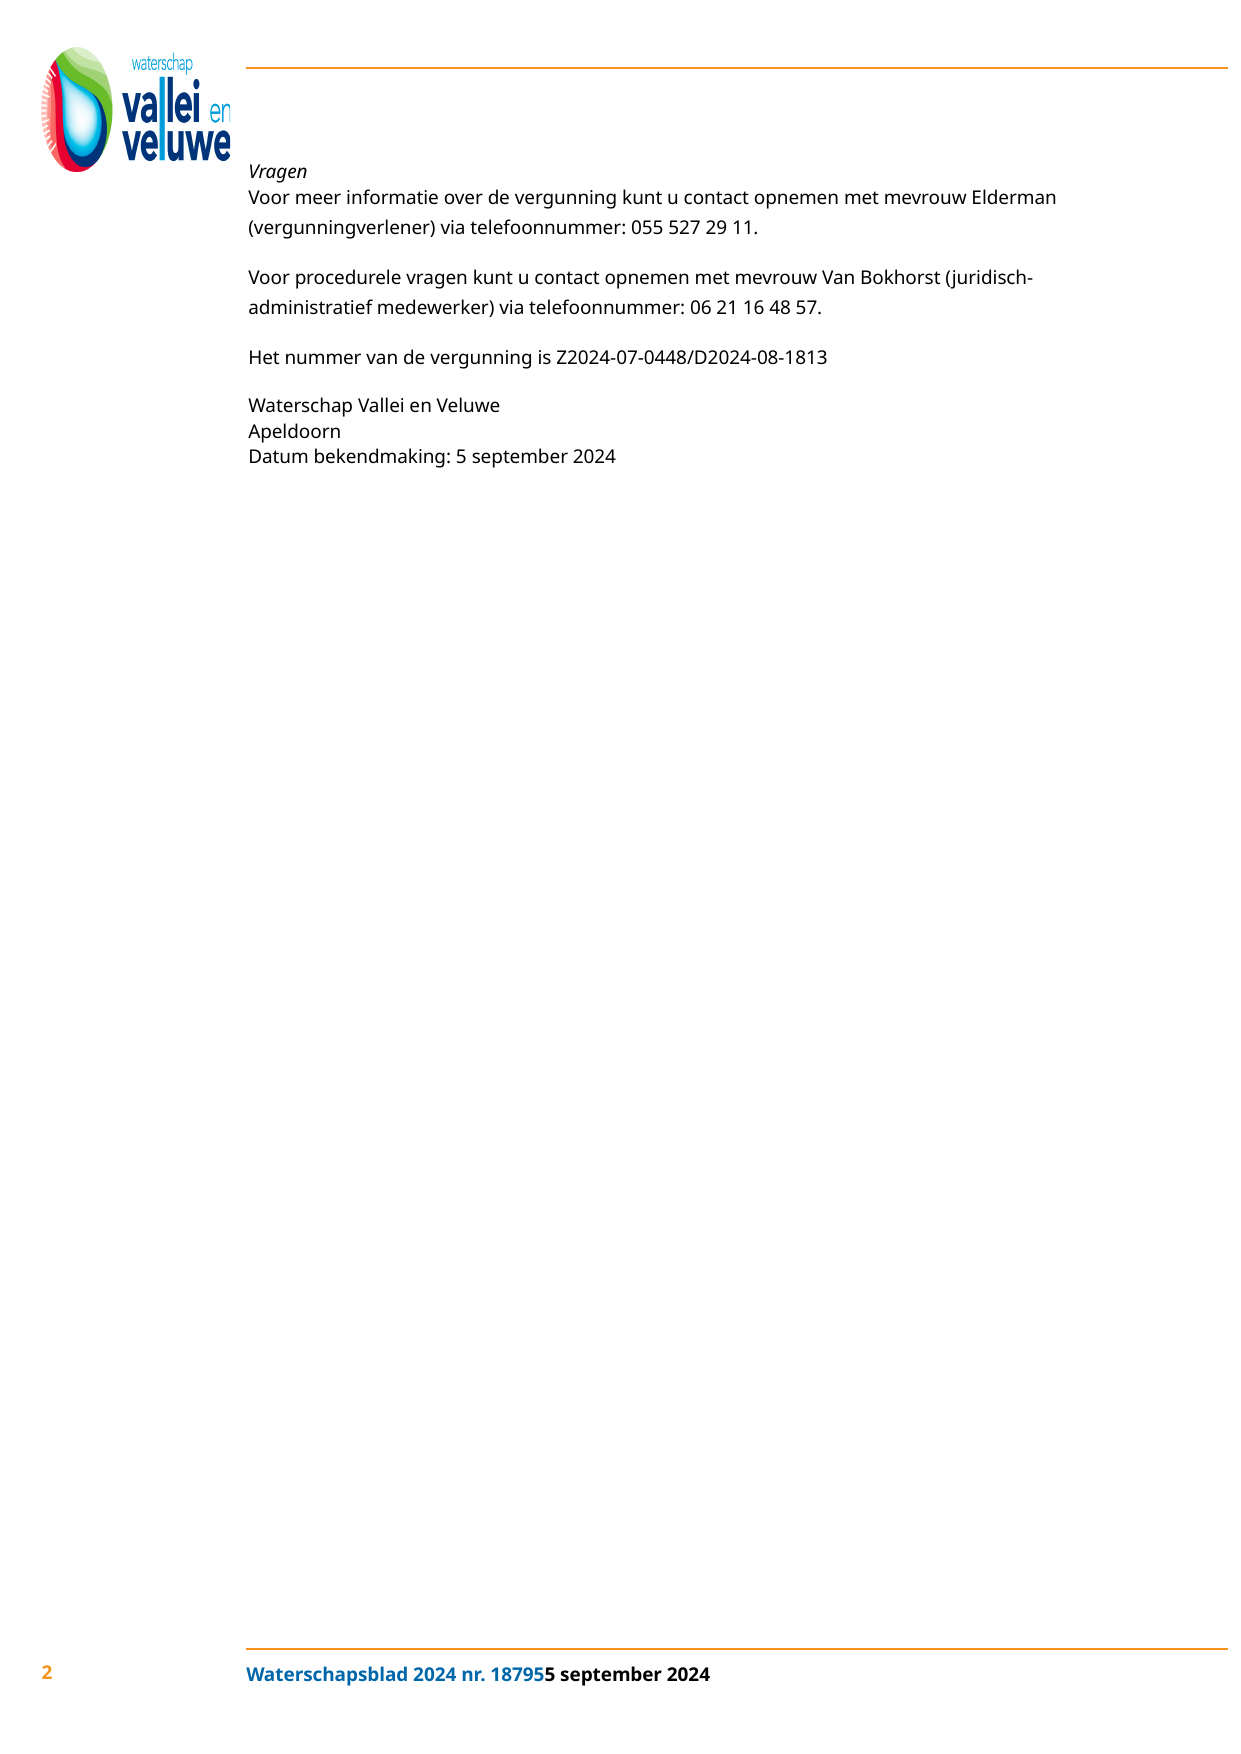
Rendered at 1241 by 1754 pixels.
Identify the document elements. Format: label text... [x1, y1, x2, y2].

picture [41, 47, 231, 172]
text Waterschap Vallei en Veluwe [248, 392, 1152, 418]
text Datum bekendmaking: 5 september 2024 [248, 444, 1152, 469]
text Voor procedurele vragen kunt u contact opnemen met mevrouw Van Bokhorst (juridisch-administratief medewerker) via telefoonnummer: 06 21 16 48 57. [248, 264, 1152, 320]
text Apeldoorn [248, 418, 1152, 444]
text Vragen [248, 159, 1152, 184]
text Het nummer van de vergunning is Z2024-07-0448/D2024-08-1813 [248, 344, 1152, 370]
text Voor meer informatie over de vergunning kunt u contact opnemen met mevrouw Elderman (vergunningverlener) via telefoonnummer: 055 527 29 11. [248, 184, 1152, 240]
